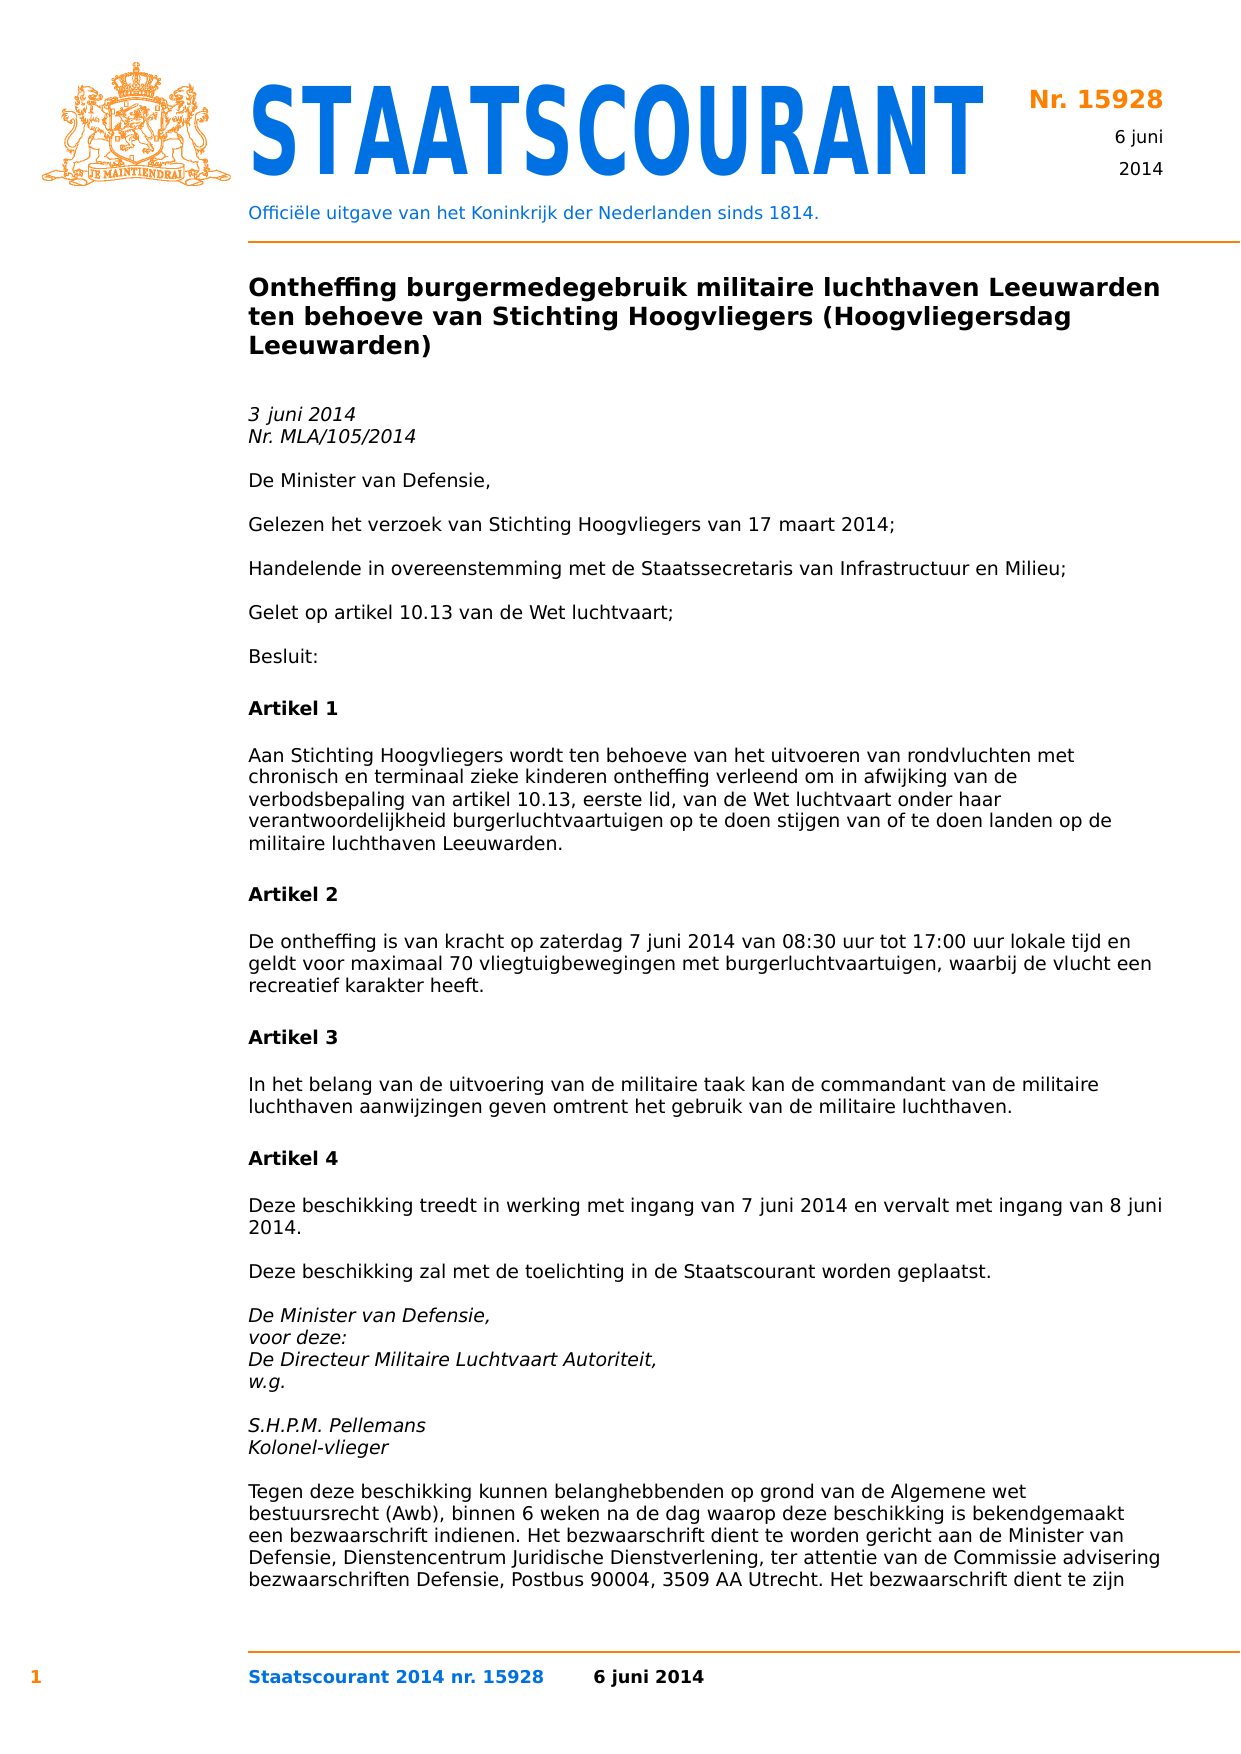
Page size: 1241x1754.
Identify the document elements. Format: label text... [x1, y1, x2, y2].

table_cell Officiële uitgave van het Koninkrijk der Nederlanden sinds 1814. [248, 203, 1240, 241]
text De Minister van Defensie, [248, 470, 1163, 492]
table_cell 6 juni [998, 121, 1240, 153]
text Deze beschikking zal met de toelichting in de Staatscourant worden geplaatst. [248, 1261, 1163, 1283]
text Besluit: [248, 646, 1163, 667]
subtitle Artikel 2 [248, 884, 1163, 906]
subtitle Artikel 1 [248, 697, 1163, 719]
text Handelende in overeenstemming met de Staatssecretaris van Infrastructuur en Milieu; [248, 558, 1163, 580]
text Nr. MLA/105/2014 [248, 426, 1163, 448]
subtitle Ontheffing burgermedegebruik militaire luchthaven Leeuwarden ten behoeve van Stichting Hoogvliegers (Hoogvliegersdag Leeuwarden) [248, 273, 1163, 361]
text Gelezen het verzoek van Stichting Hoogvliegers van 17 maart 2014; [248, 514, 1163, 536]
text Deze beschikking treedt in werking met ingang van 7 juni 2014 en vervalt met ingang van 8 juni 2014. [248, 1195, 1163, 1239]
text Gelet op artikel 10.13 van de Wet luchtvaart; [248, 602, 1163, 624]
table_header [25, 62, 248, 241]
text De ontheffing is van kracht op zaterdag 7 juni 2014 van 08:30 uur tot 17:00 uur lokale tijd en geldt voor maximaal 70 vliegtuigbewegingen met burgerluchtvaartuigen, waarbij de vlucht een recreatief karakter heeft. [248, 931, 1163, 997]
text De Minister van Defensie, voor deze: De Directeur Militaire Luchtvaart Autoriteit, w.g. S.H.P.M. Pellemans Kolonel-vlieger [248, 1305, 1163, 1459]
text 3 juni 2014 [248, 404, 1163, 426]
table_header STAATSCOURANT [248, 62, 998, 203]
table_header Nr. 15928 [998, 62, 1240, 121]
subtitle Artikel 3 [248, 1027, 1163, 1049]
text Tegen deze beschikking kunnen belanghebbenden op grond van de Algemene wet bestuursrecht (Awb), binnen 6 weken na de dag waarop deze beschikking is bekendgemaakt een bezwaarschrift indienen. Het bezwaarschrift dient te worden gericht aan de Minister van Defensie, Dienstencentrum Juridische Dienstverlening, ter attentie van de Commissie advisering bezwaarschriften Defensie, Postbus 90004, 3509 AA Utrecht. Het bezwaarschrift dient te zijn [248, 1481, 1163, 1591]
subtitle Artikel 4 [248, 1148, 1163, 1170]
picture [41, 62, 231, 186]
table_cell 2014 [998, 153, 1240, 203]
text In het belang van de uitvoering van de militaire taak kan de commandant van de militaire luchthaven aanwijzingen geven omtrent het gebruik van de militaire luchthaven. [248, 1074, 1163, 1118]
text Aan Stichting Hoogvliegers wordt ten behoeve van het uitvoeren van rondvluchten met chronisch en terminaal zieke kinderen ontheffing verleend om in afwijking van de verbodsbepaling van artikel 10.13, eerste lid, van de Wet luchtvaart onder haar verantwoordelijkheid burgerluchtvaartuigen op te doen stijgen van of te doen landen op de militaire luchthaven Leeuwarden. [248, 744, 1163, 854]
